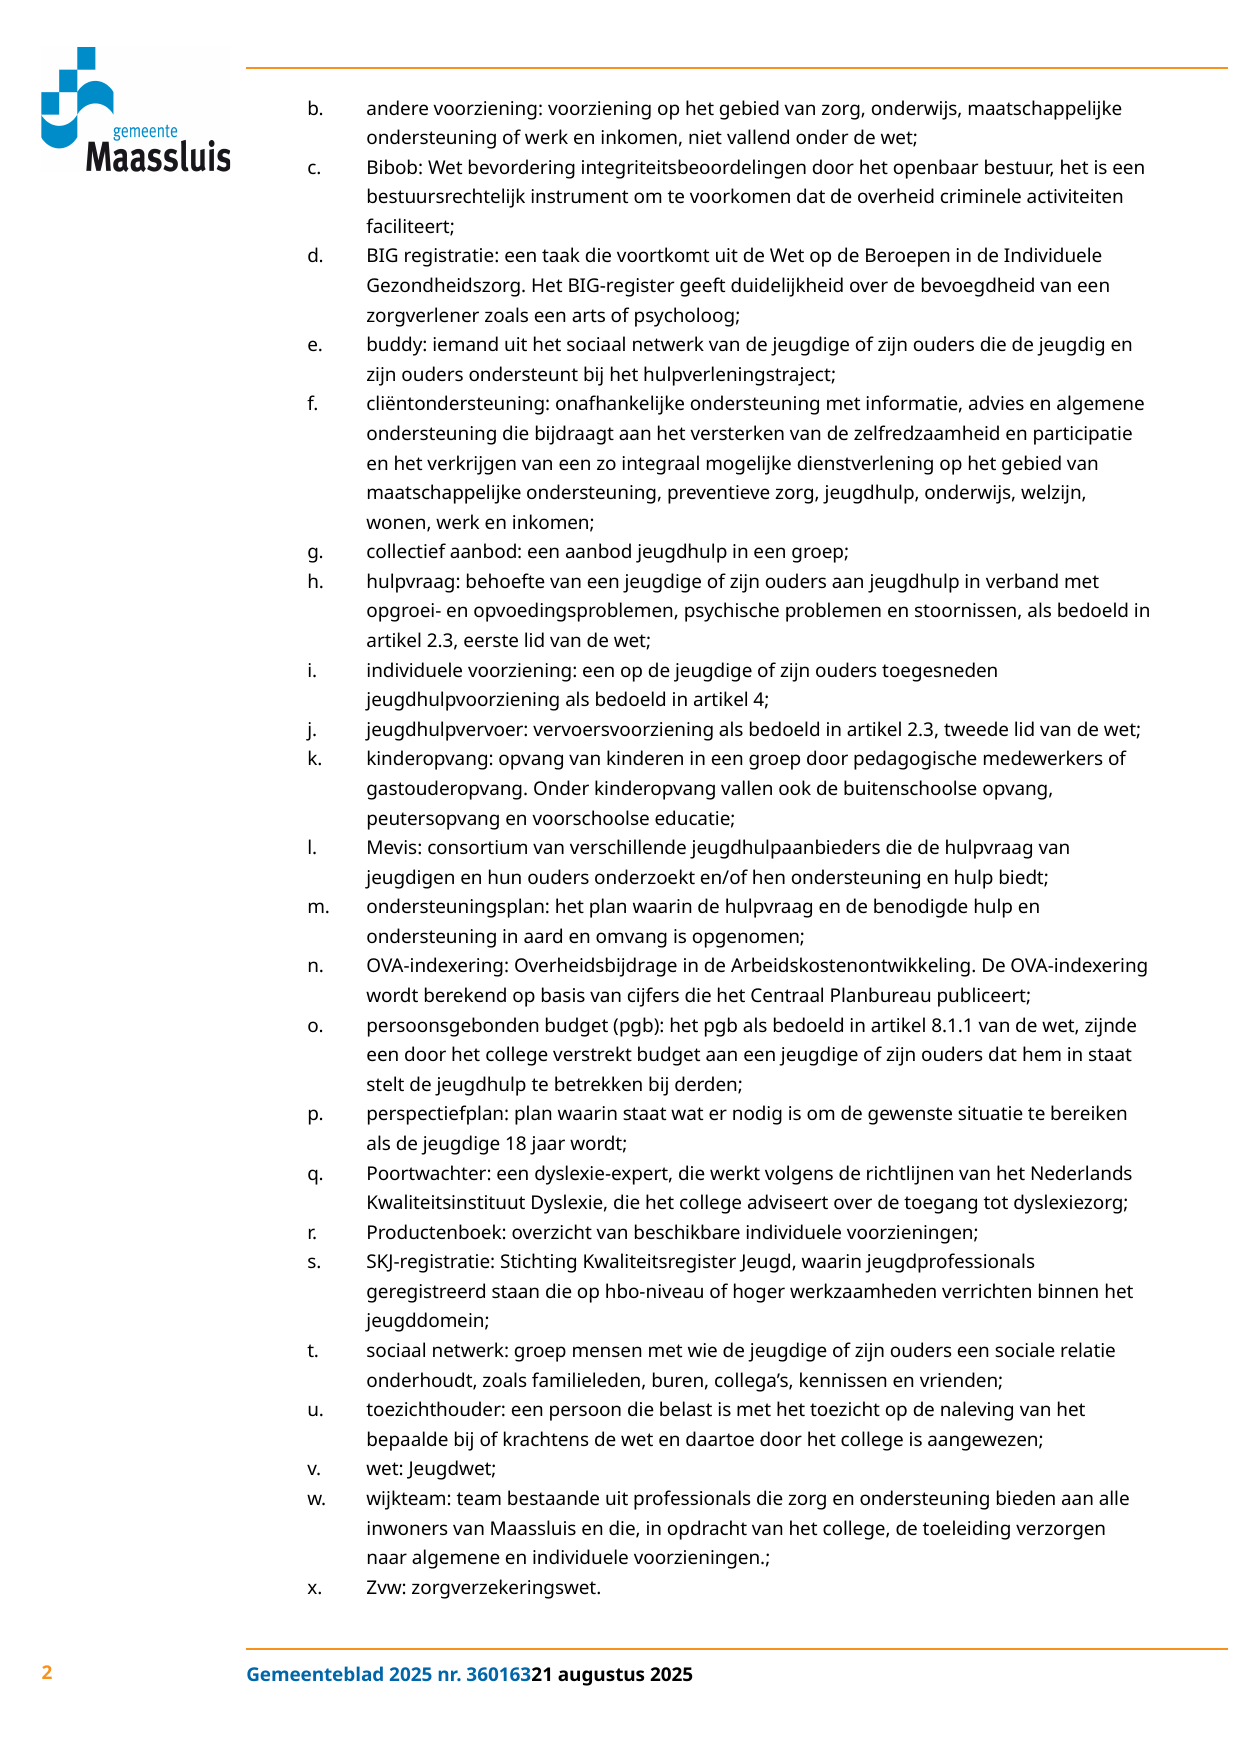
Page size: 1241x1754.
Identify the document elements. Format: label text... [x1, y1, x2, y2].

picture [41, 47, 77, 92]
list kinderopvang: opvang van kinderen in een groep door pedagogische medewerkers of gastouderopvang. Onder kinderopvang vallen ook de buitenschoolse opvang, peutersopvang en voorschoolse educatie; [307, 746, 1152, 831]
list perspectiefplan: plan waarin staat wat er nodig is om de gewenste situatie te bereiken als de jeugdige 18 jaar wordt; [307, 1101, 1152, 1156]
list Zvw: zorgverzekeringswet. [307, 1574, 1152, 1600]
list OVA-indexering: Overheidsbijdrage in de Arbeidskostenontwikkeling. De OVA-indexering wordt berekend op basis van cijfers die het Centraal Planbureau publiceert; [307, 953, 1152, 1008]
list wet: Jeugdwet; [307, 1456, 1152, 1481]
list buddy: iemand uit het sociaal netwerk van de jeugdige of zijn ouders die de jeugdig en zijn ouders ondersteunt bij het hulpverleningstraject; [307, 331, 1152, 387]
list BIG registratie: een taak die voortkomt uit de Wet op de Beroepen in de Individuele Gezondheidszorg. Het BIG-register geeft duidelijkheid over de bevoegdheid van een zorgverlener zoals een arts of psycholoog; [307, 243, 1152, 328]
list individuele voorziening: een op de jeugdige of zijn ouders toegesneden jeugdhulpvoorziening als bedoeld in artikel 4; [307, 657, 1152, 712]
list sociaal netwerk: groep mensen met wie de jeugdige of zijn ouders een sociale relatie onderhoudt, zoals familieleden, buren, collega’s, kennissen en vrienden; [307, 1337, 1152, 1393]
list Mevis: consortium van verschillende jeugdhulpaanbieders die de hulpvraag van jeugdigen en hun ouders onderzoekt en/of hen ondersteuning en hulp biedt; [307, 834, 1152, 890]
list andere voorziening: voorziening op het gebied van zorg, onderwijs, maatschappelijke ondersteuning of werk en inkomen, niet vallend onder de wet; [307, 95, 1152, 150]
list SKJ-registratie: Stichting Kwaliteitsregister Jeugd, waarin jeugdprofessionals geregistreerd staan die op hbo-niveau of hoger werkzaamheden verrichten binnen het jeugddomein; [307, 1248, 1152, 1333]
list toezichthouder: een persoon die belast is met het toezicht op de naleving van het bepaalde bij of krachtens de wet en daartoe door het college is aangewezen; [307, 1396, 1152, 1452]
picture [41, 47, 231, 172]
list hulpvraag: behoefte van een jeugdige of zijn ouders aan jeugdhulp in verband met opgroei- en opvoedingsproblemen, psychische problemen en stoornissen, als bedoeld in artikel 2.3, eerste lid van de wet; [307, 568, 1152, 653]
list Bibob: Wet bevordering integriteitsbeoordelingen door het openbaar bestuur, het is een bestuursrechtelijk instrument om te voorkomen dat de overheid criminele activiteiten faciliteert; [307, 154, 1152, 239]
list collectief aanbod: een aanbod jeugdhulp in een groep; [307, 538, 1152, 564]
list Productenboek: overzicht van beschikbare individuele voorzieningen; [307, 1219, 1152, 1245]
list persoonsgebonden budget (pgb): het pgb als bedoeld in artikel 8.1.1 van de wet, zijnde een door het college verstrekt budget aan een jeugdige of zijn ouders dat hem in staat stelt de jeugdhulp te betrekken bij derden; [307, 1012, 1152, 1097]
list wijkteam: team bestaande uit professionals die zorg en ondersteuning bieden aan alle inwoners van Maassluis en die, in opdracht van het college, de toeleiding verzorgen naar algemene en individuele voorzieningen.; [307, 1485, 1152, 1570]
list jeugdhulpvervoer: vervoersvoorziening als bedoeld in artikel 2.3, tweede lid van de wet; [307, 716, 1152, 742]
list cliëntondersteuning: onafhankelijke ondersteuning met informatie, advies en algemene ondersteuning die bijdraagt aan het versterken van de zelfredzaamheid en participatie en het verkrijgen van een zo integraal mogelijke dienstverlening op het gebied van maatschappelijke ondersteuning, preventieve zorg, jeugdhulp, onderwijs, welzijn, wonen, werk en inkomen; [307, 391, 1152, 535]
list ondersteuningsplan: het plan waarin de hulpvraag en de benodigde hulp en ondersteuning in aard en omvang is opgenomen; [307, 893, 1152, 949]
list Poortwachter: een dyslexie-expert, die werkt volgens de richtlijnen van het Nederlands Kwaliteitsinstituut Dyslexie, die het college adviseert over de toegang tot dyslexiezorg; [307, 1160, 1152, 1215]
